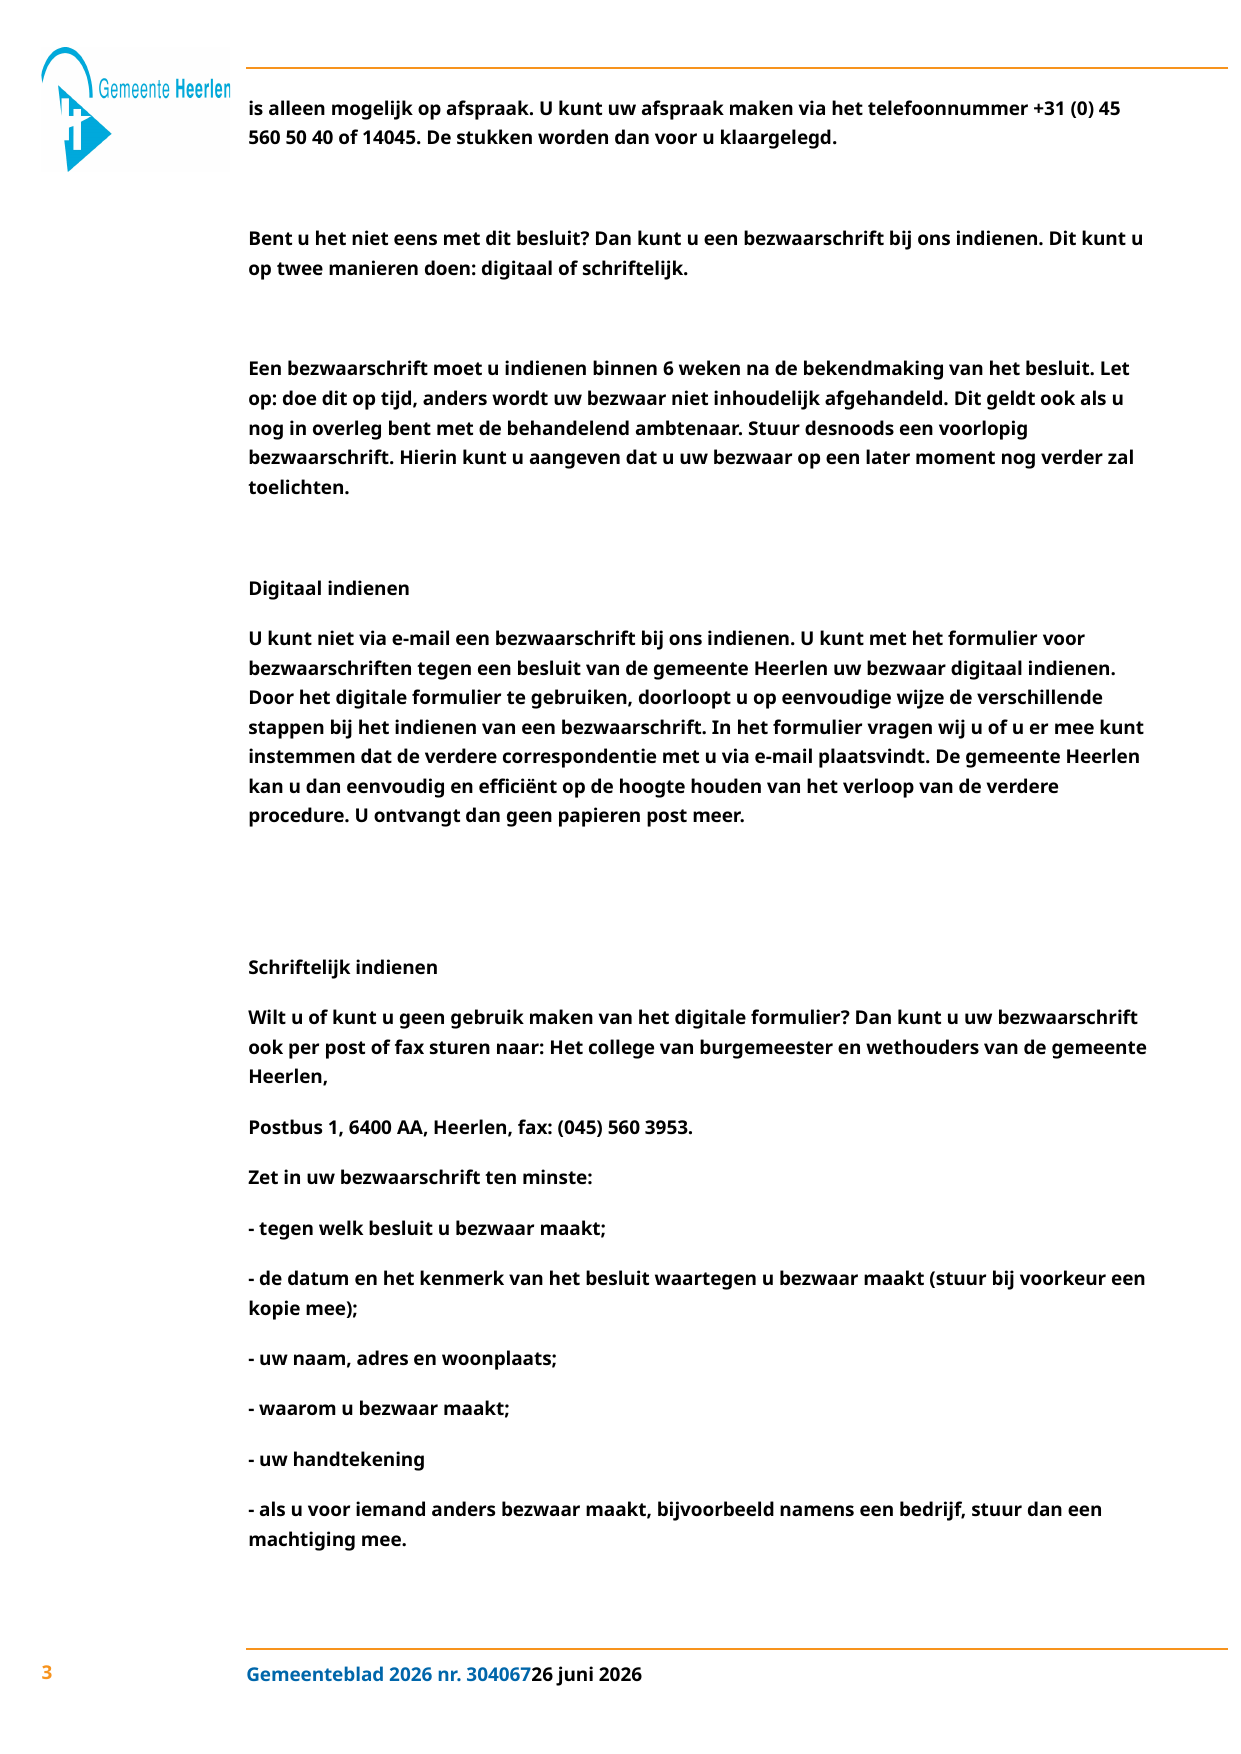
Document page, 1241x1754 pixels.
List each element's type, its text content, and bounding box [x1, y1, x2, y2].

text U kunt niet via e-mail een bezwaarschrift bij ons indienen. U kunt met het formulier voor bezwaarschriften tegen een besluit van de gemeente Heerlen uw bezwaar digitaal indienen. Door het digitale formulier te gebruiken, doorloopt u op eenvoudige wijze de verschillende stappen bij het indienen van een bezwaarschrift. In het formulier vragen wij u of u er mee kunt instemmen dat de verdere correspondentie met u via e-mail plaatsvindt. De gemeente Heerlen kan u dan eenvoudig en efficiënt op de hoogte houden van het verloop van de verdere procedure. U ontvangt dan geen papieren post meer. [248, 625, 1152, 828]
text - waarom u bezwaar maakt; [248, 1396, 1152, 1421]
text Postbus 1, 6400 AA, Heerlen, fax: (045) 560 3953. [248, 1114, 1152, 1140]
text Een bezwaarschrift moet u indienen binnen 6 weken na de bekendmaking van het besluit. Let op: doe dit op tijd, anders wordt uw bezwaar niet inhoudelijk afgehandeld. Dit geldt ook als u nog in overleg bent met de behandelend ambtenaar. Stuur desnoods een voorlopig bezwaarschrift. Hierin kunt u aangeven dat u uw bezwaar op een later moment nog verder zal toelichten. [248, 356, 1152, 500]
text - als u voor iemand anders bezwaar maakt, bijvoorbeeld namens een bedrijf, stuur dan een machtiging mee. [248, 1496, 1152, 1552]
text Digitaal indienen [248, 575, 1152, 601]
picture [41, 47, 231, 172]
text Bent u het niet eens met dit besluit? Dan kunt u een bezwaarschrift bij ons indienen. Dit kunt u op twee manieren doen: digitaal of schriftelijk. [248, 225, 1152, 281]
text is alleen mogelijk op afspraak. U kunt uw afspraak maken via het telefoonnummer +31 (0) 45 560 50 40 of 14045. De stukken worden dan voor u klaargelegd. [248, 95, 1152, 150]
picture [41, 47, 59, 70]
text Wilt u of kunt u geen gebruik maken van het digitale formulier? Dan kunt u uw bezwaarschrift ook per post of fax sturen naar: Het college van burgemeester en wethouders van de gemeente Heerlen, [248, 1004, 1152, 1089]
text - uw handtekening [248, 1446, 1152, 1472]
text Schriftelijk indienen [248, 954, 1152, 980]
text Zet in uw bezwaarschrift ten minste: [248, 1164, 1152, 1190]
text - de datum en het kenmerk van het besluit waartegen u bezwaar maakt (stuur bij voorkeur een kopie mee); [248, 1265, 1152, 1321]
text - tegen welk besluit u bezwaar maakt; [248, 1215, 1152, 1241]
text - uw naam, adres en woonplaats; [248, 1345, 1152, 1371]
